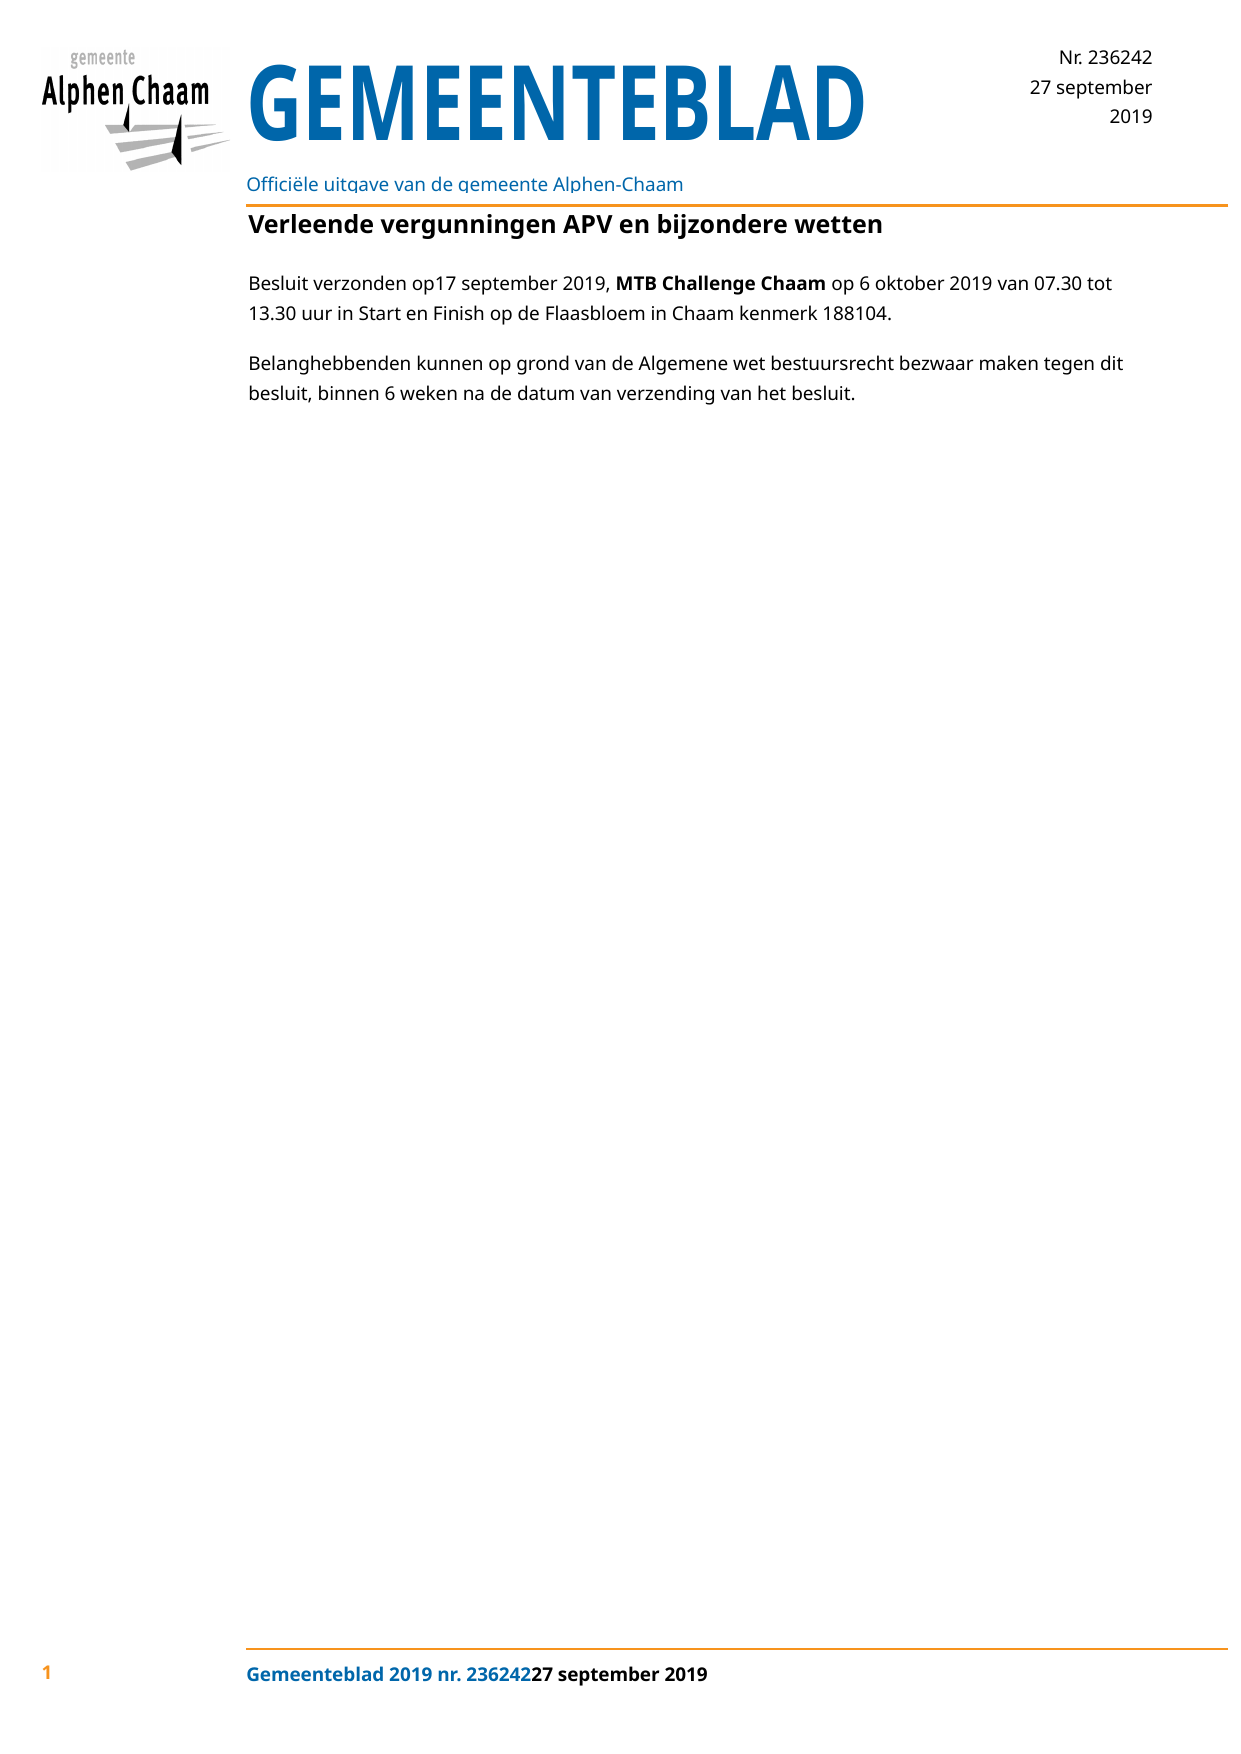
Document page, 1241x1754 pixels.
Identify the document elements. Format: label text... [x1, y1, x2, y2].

text Belanghebbenden kunnen op grond van de Algemene wet bestuursrecht bezwaar maken tegen dit besluit, binnen 6 weken na de datum van verzending van het besluit. [248, 350, 1152, 406]
text Besluit verzonden op17 september 2019, MTB Challenge Chaam op 6 oktober 2019 van 07.30 tot 13.30 uur in Start en Finish op de Flaasbloem in Chaam kenmerk 188104. [248, 270, 1152, 326]
picture [41, 47, 231, 172]
text Verleende vergunningen APV en bijzondere wetten [248, 207, 1152, 241]
